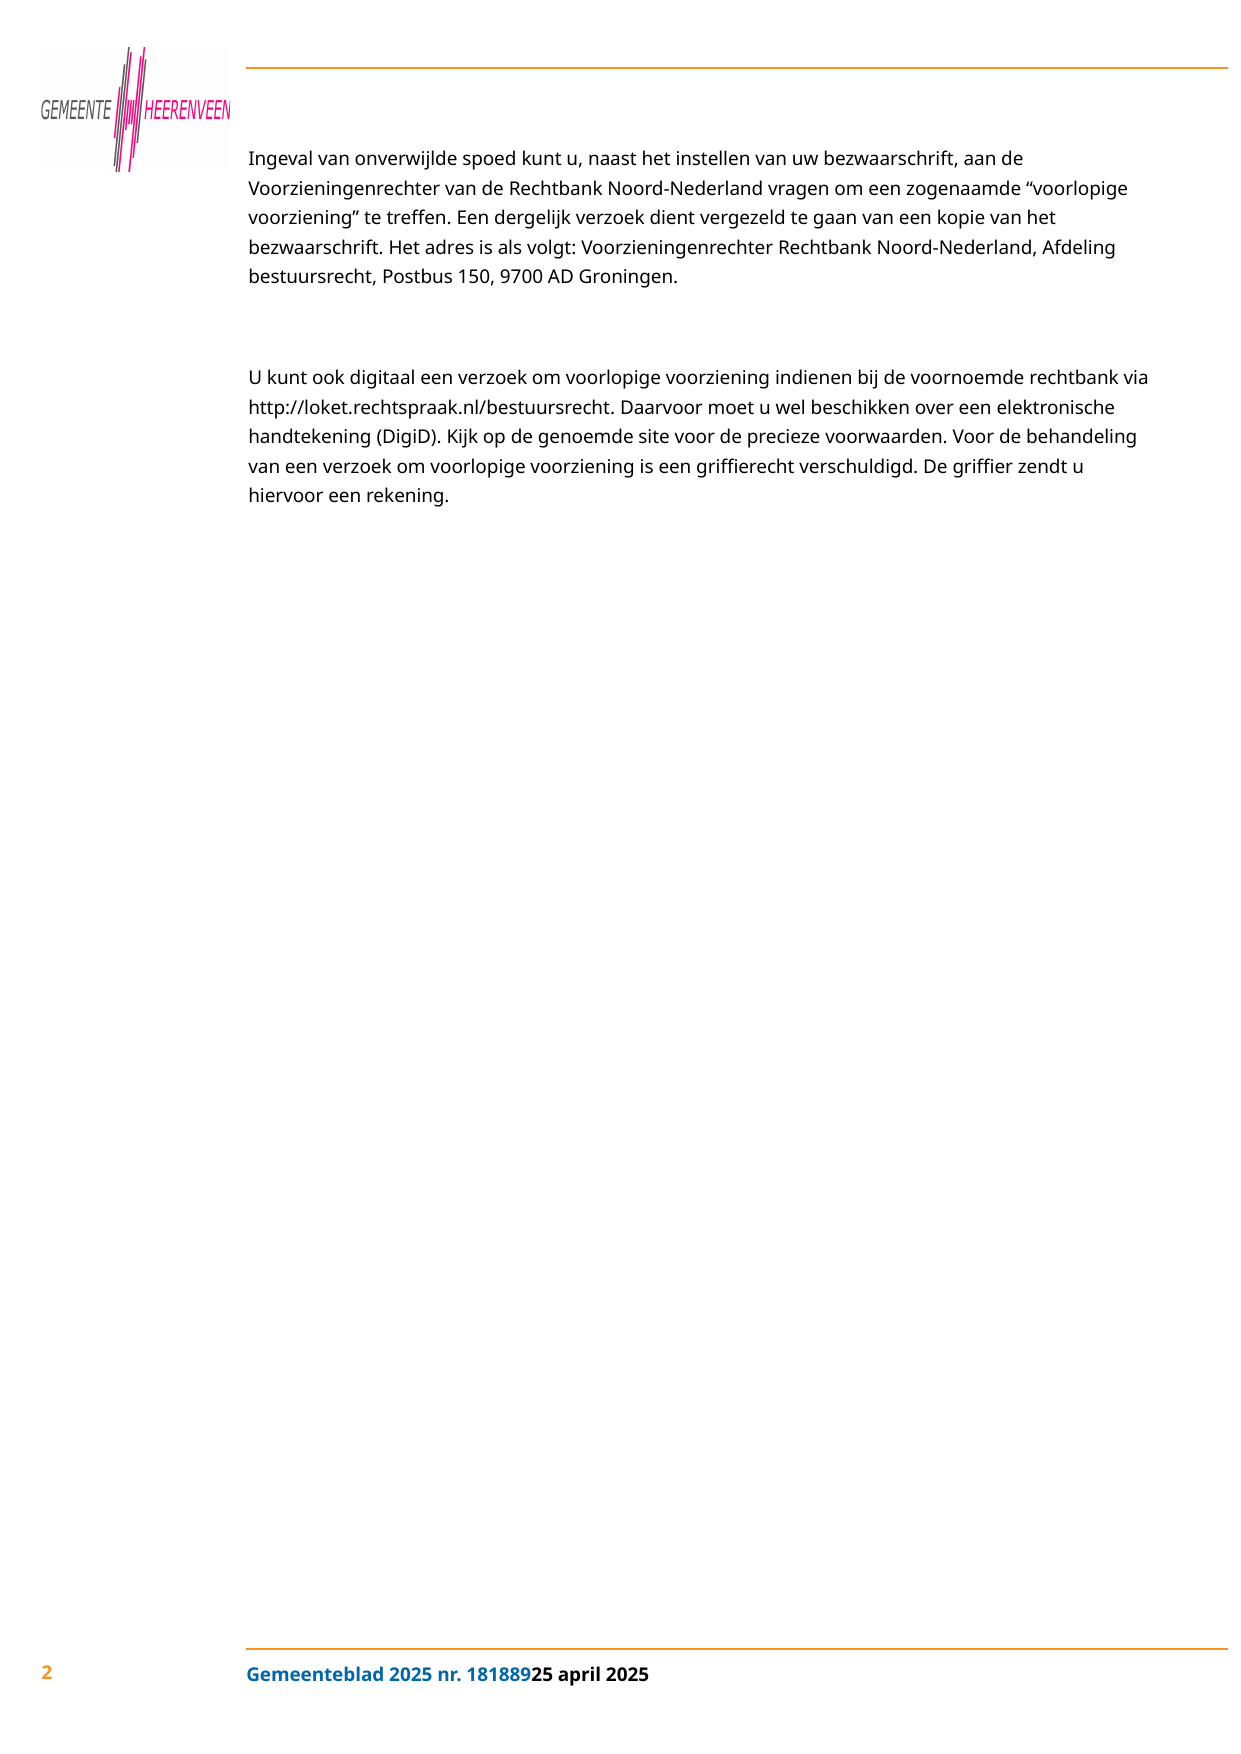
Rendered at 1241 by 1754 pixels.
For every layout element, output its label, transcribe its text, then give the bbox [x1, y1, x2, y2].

text Ingeval van onverwijlde spoed kunt u, naast het instellen van uw bezwaarschrift, aan de Voorzieningenrechter van de Rechtbank Noord-Nederland vragen om een zogenaamde “voorlopige voorziening” te treffen. Een dergelijk verzoek dient vergezeld te gaan van een kopie van het bezwaarschrift. Het adres is als volgt: Voorzieningenrechter Rechtbank Noord-Nederland, Afdeling bestuursrecht, Postbus 150, 9700 AD Groningen. [248, 145, 1152, 289]
picture [41, 47, 231, 172]
text U kunt ook digitaal een verzoek om voorlopige voorziening indienen bij de voornoemde rechtbank via http://loket.rechtspraak.nl/bestuursrecht. Daarvoor moet u wel beschikken over een elektronische handtekening (DigiD). Kijk op de genoemde site voor de precieze voorwaarden. Voor de behandeling van een verzoek om voorlopige voorziening is een griffierecht verschuldigd. De griffier zendt u hiervoor een rekening. [248, 364, 1152, 508]
